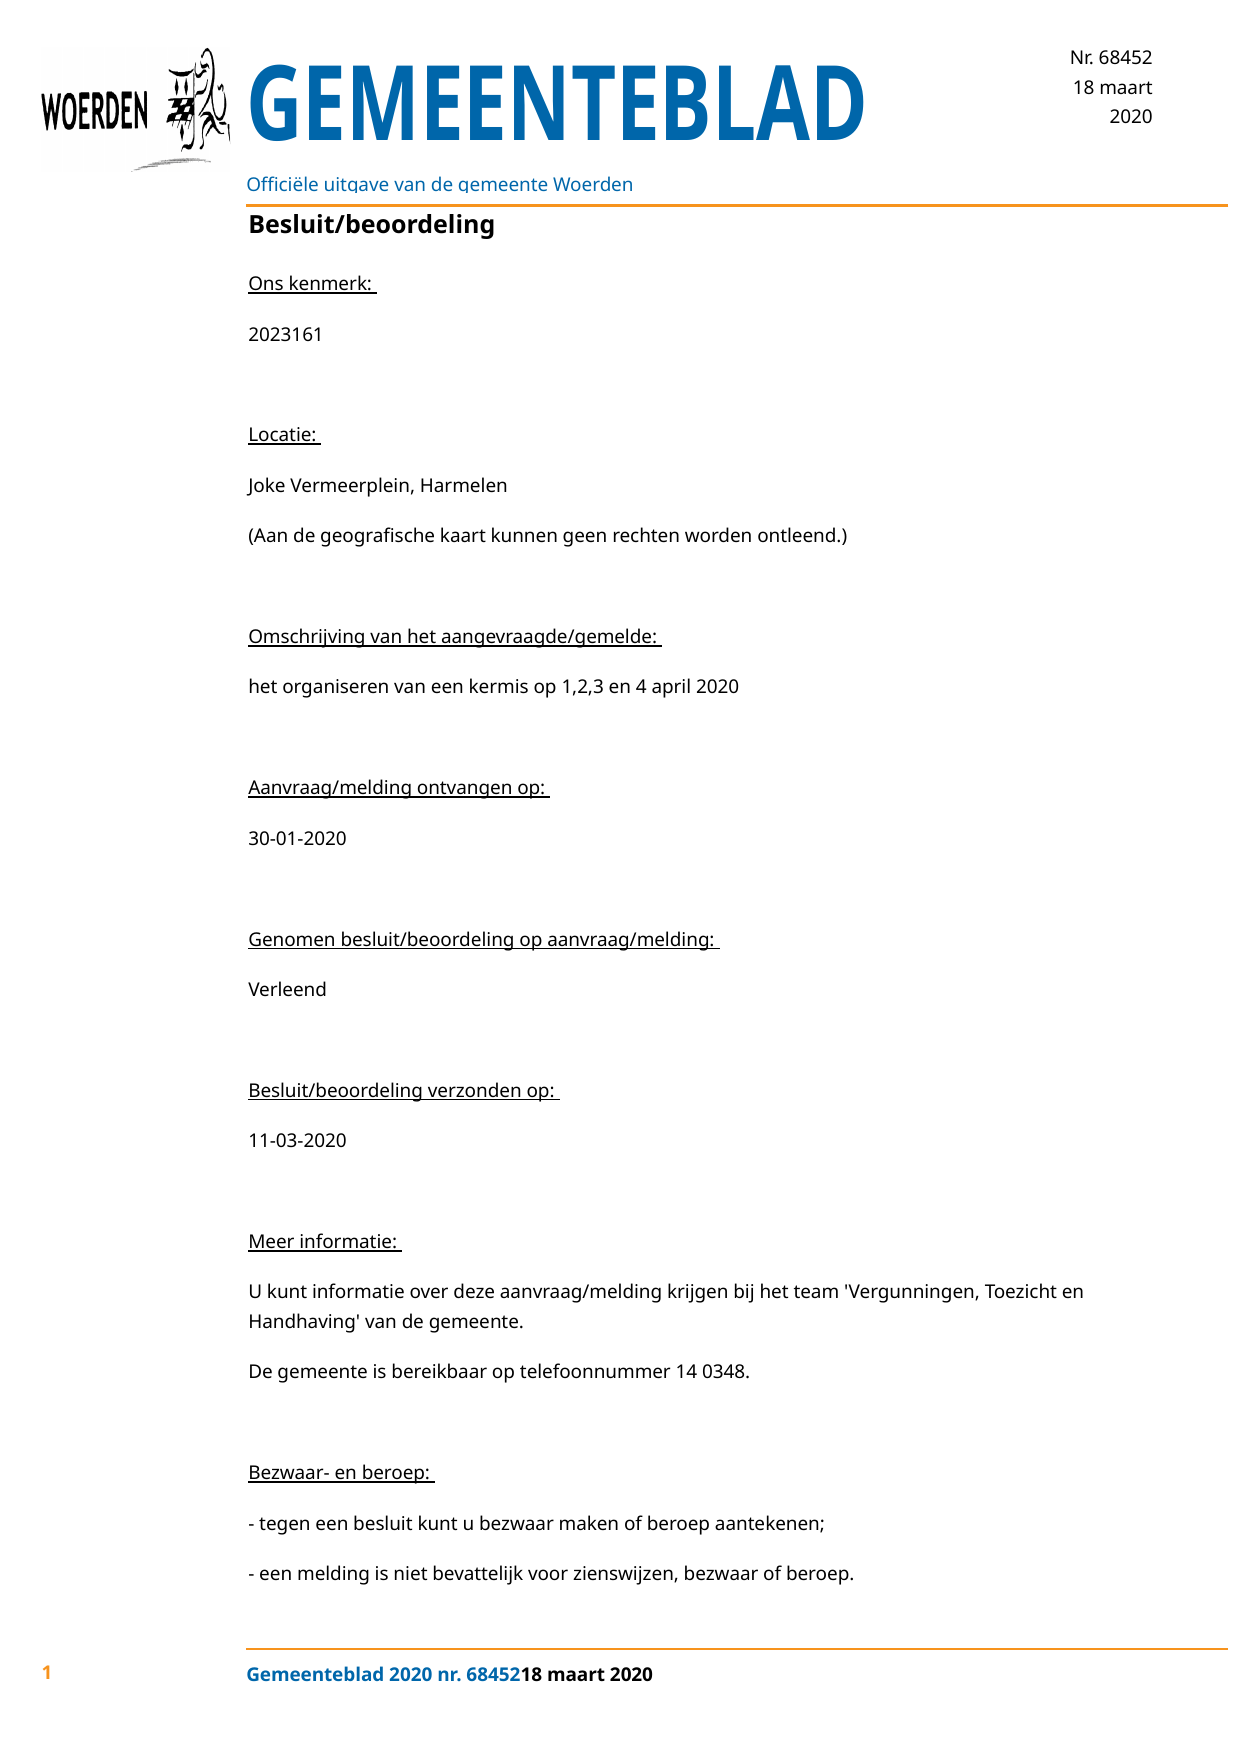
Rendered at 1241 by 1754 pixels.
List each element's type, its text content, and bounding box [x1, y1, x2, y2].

text Genomen besluit/beoordeling op aanvraag/melding: [248, 926, 1152, 951]
text U kunt informatie over deze aanvraag/melding krijgen bij het team 'Vergunningen, Toezicht en Handhaving' van de gemeente. [248, 1279, 1152, 1334]
text het organiseren van een kermis op 1,2,3 en 4 april 2020 [248, 674, 1152, 699]
text Aanvraag/melding ontvangen op: [248, 774, 1152, 800]
picture [41, 47, 231, 172]
text Ons kenmerk: [248, 270, 1152, 296]
text Locatie: [248, 422, 1152, 447]
text De gemeente is bereikbaar op telefoonnummer 14 0348. [248, 1359, 1152, 1384]
text - tegen een besluit kunt u bezwaar maken of beroep aantekenen; [248, 1510, 1152, 1536]
text - een melding is niet bevattelijk voor zienswijzen, bezwaar of beroep. [248, 1560, 1152, 1586]
text Joke Vermeerplein, Harmelen [248, 472, 1152, 498]
text (Aan de geografische kaart kunnen geen rechten worden ontleend.) [248, 522, 1152, 548]
text Verleend [248, 976, 1152, 1002]
text Bezwaar- en beroep: [248, 1459, 1152, 1485]
text Omschrijving van het aangevraagde/gemelde: [248, 623, 1152, 649]
text Meer informatie: [248, 1228, 1152, 1254]
text Besluit/beoordeling [248, 207, 1152, 241]
text 30-01-2020 [248, 825, 1152, 851]
text Besluit/beoordeling verzonden op: [248, 1077, 1152, 1103]
text 2023161 [248, 321, 1152, 346]
text 11-03-2020 [248, 1127, 1152, 1153]
